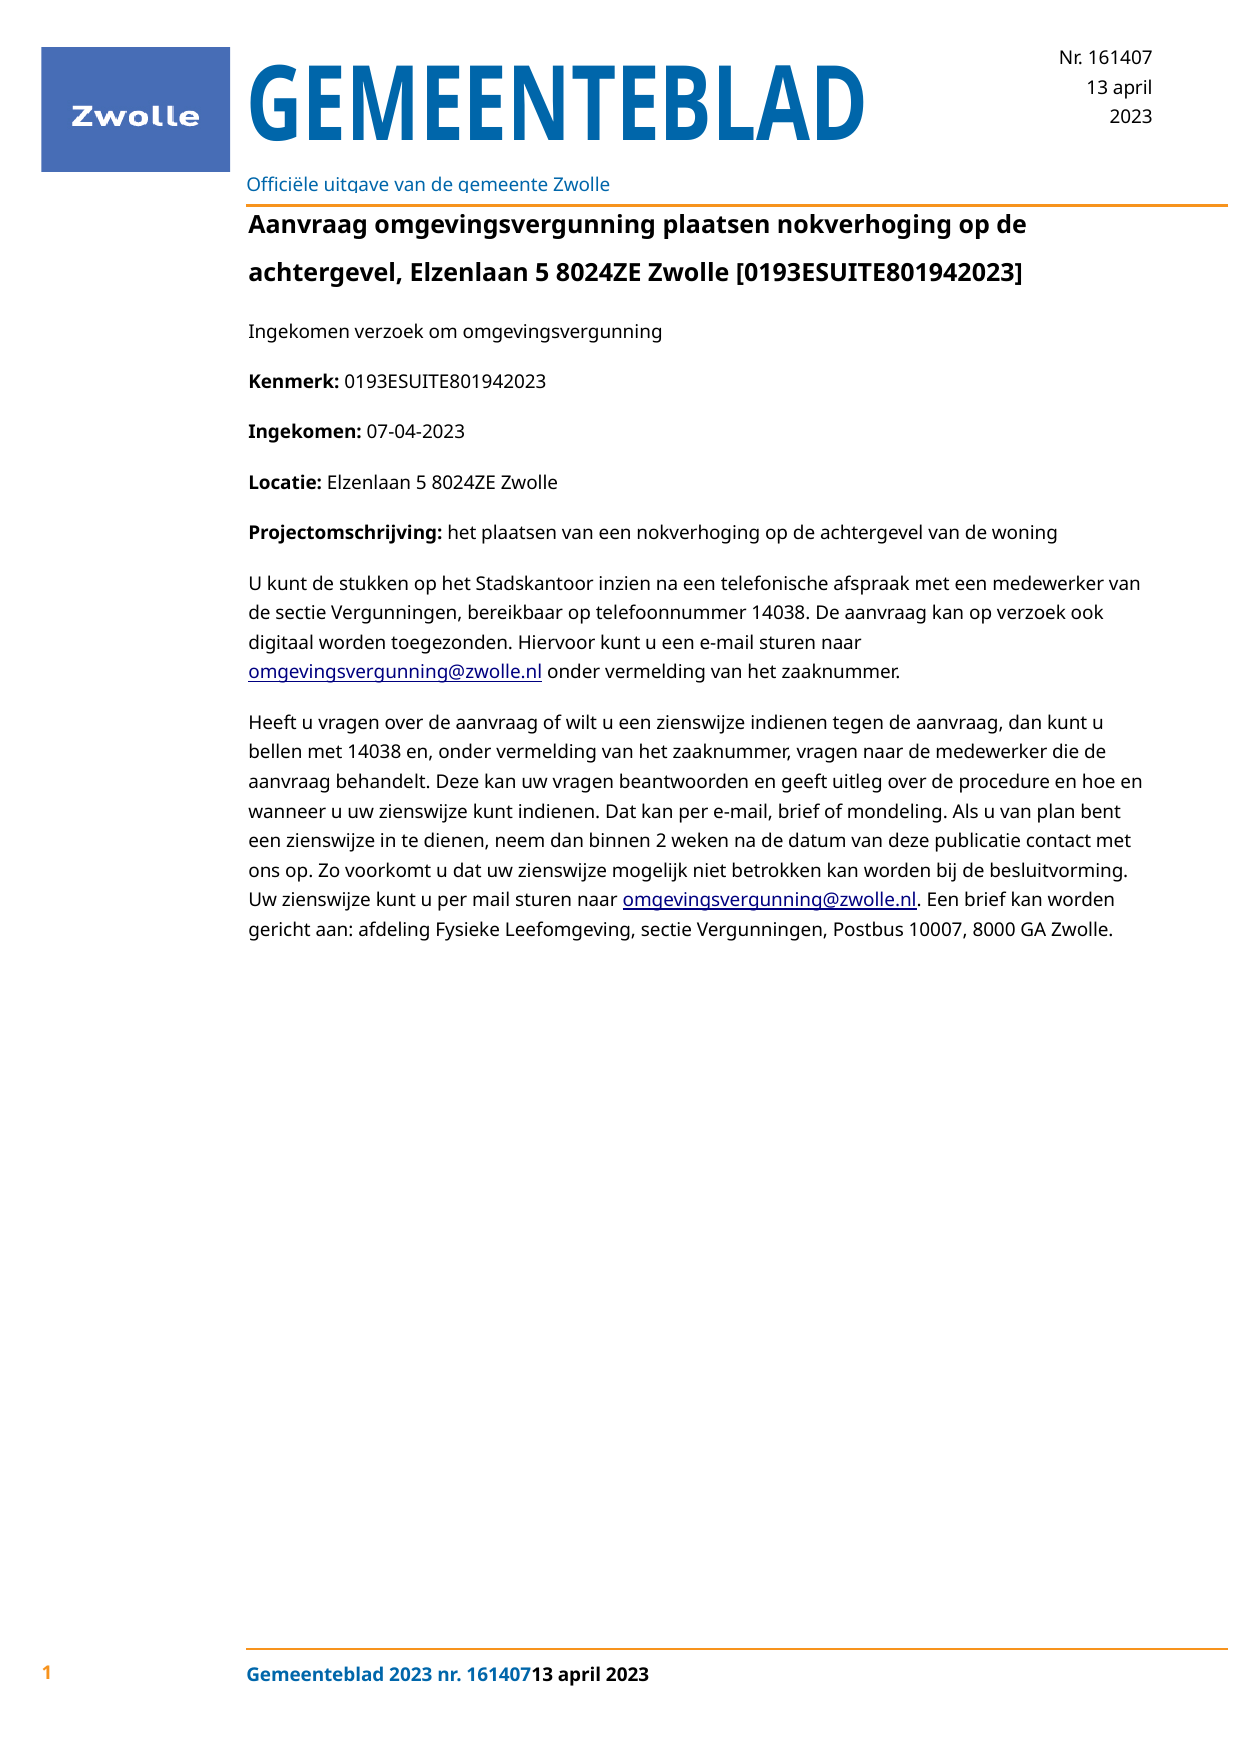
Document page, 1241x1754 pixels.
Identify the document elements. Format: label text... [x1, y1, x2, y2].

text Ingekomen verzoek om omgevingsvergunning [248, 318, 1152, 344]
text Ingekomen: 07-04-2023 [248, 419, 1152, 444]
text Heeft u vragen over de aanvraag of wilt u een zienswijze indienen tegen de aanvraag, dan kunt u bellen met 14038 en, onder vermelding van het zaaknummer, vragen naar de medewerker die de aanvraag behandelt. Deze kan uw vragen beantwoorden en geeft uitleg over de procedure en hoe en wanneer u uw zienswijze kunt indienen. Dat kan per e-mail, brief of mondeling. Als u van plan bent een zienswijze in te dienen, neem dan binnen 2 weken na de datum van deze publicatie contact met ons op. Zo voorkomt u dat uw zienswijze mogelijk niet betrokken kan worden bij de besluitvorming. Uw zienswijze kunt u per mail sturen naar omgevingsvergunning@zwolle.nl. Een brief kan worden gericht aan: afdeling Fysieke Leefomgeving, sectie Vergunningen, Postbus 10007, 8000 GA Zwolle. [248, 709, 1152, 942]
text Aanvraag omgevingsvergunning plaatsen nokverhoging op de achtergevel, Elzenlaan 5 8024ZE Zwolle [0193ESUITE801942023] [248, 207, 1152, 288]
text U kunt de stukken op het Stadskantoor inzien na een telefonische afspraak met een medewerker van de sectie Vergunningen, bereikbaar op telefoonnummer 14038. De aanvraag kan op verzoek ook digitaal worden toegezonden. Hiervoor kunt u een e-mail sturen naar omgevingsvergunning@zwolle.nl onder vermelding van het zaaknummer. [248, 570, 1152, 684]
text Locatie: Elzenlaan 5 8024ZE Zwolle [248, 469, 1152, 495]
text Kenmerk: 0193ESUITE801942023 [248, 368, 1152, 394]
picture [41, 47, 231, 172]
text Projectomschrijving: het plaatsen van een nokverhoging op de achtergevel van de woning [248, 519, 1152, 545]
